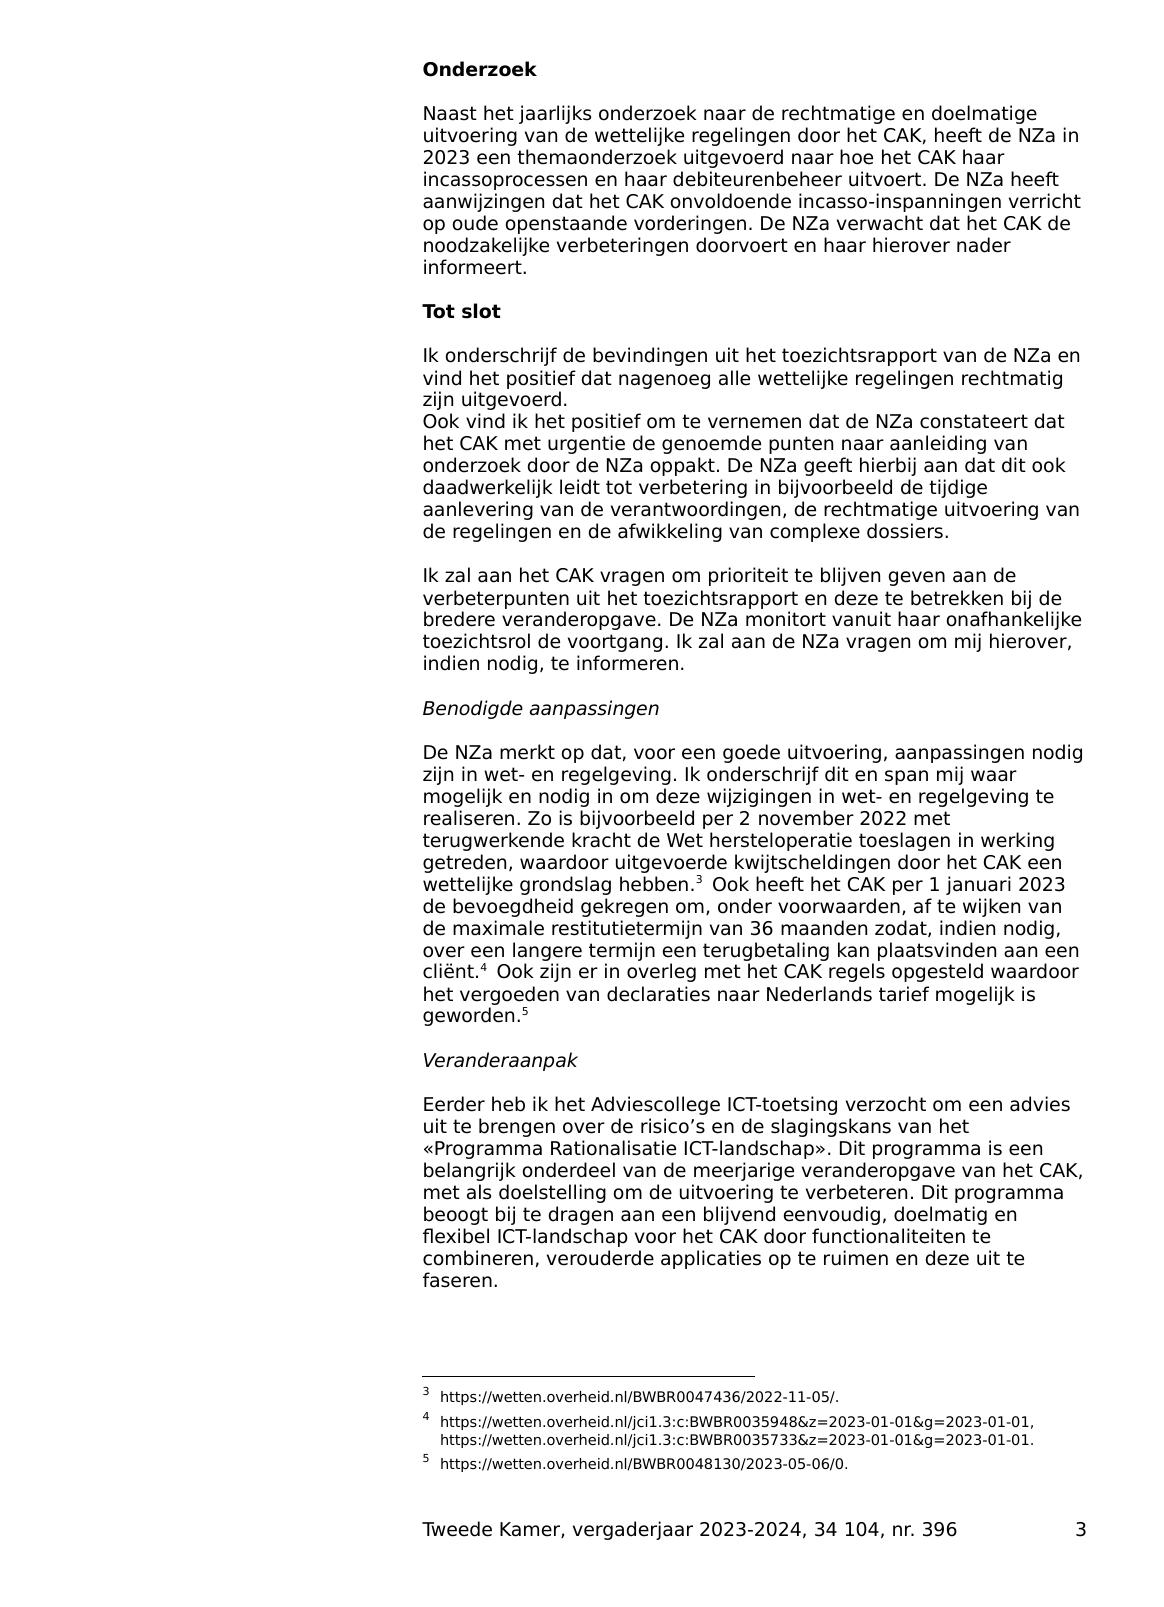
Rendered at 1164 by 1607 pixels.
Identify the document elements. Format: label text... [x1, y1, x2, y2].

text Ook vind ik het positief om te vernemen dat de NZa constateert dat het CAK met urgentie de genoemde punten naar aanleiding van onderzoek door de NZa oppakt. De NZa geeft hierbij aan dat dit ook daadwerkelijk leidt tot verbetering in bijvoorbeeld de tijdige aanlevering van de verantwoordingen, de rechtmatige uitvoering van de regelingen en de afwikkeling van complexe dossiers. [422, 411, 1087, 543]
subtitle Tot slot [422, 301, 1087, 323]
text https://wetten.overheid.nl/BWBR0048130/2023-05-06/0. [422, 1452, 1087, 1474]
text Ik zal aan het CAK vragen om prioriteit te blijven geven aan de verbeterpunten uit het toezichtsrapport en deze te betrekken bij de bredere veranderopgave. De NZa monitort vanuit haar onafhankelijke toezichtsrol de voortgang. Ik zal aan de NZa vragen om mij hierover, indien nodig, te informeren. [422, 565, 1087, 675]
text De NZa merkt op dat, voor een goede uitvoering, aanpassingen nodig zijn in wet- en regelgeving. Ik onderschrijf dit en span mij waar mogelijk en nodig in om deze wijzigingen in wet- en regelgeving te realiseren. Zo is bijvoorbeeld per 2 november 2022 met terugwerkende kracht de Wet hersteloperatie toeslagen in werking getreden, waardoor uitgevoerde kwijtscheldingen door het CAK een wettelijke grondslag hebben. Ook heeft het CAK per 1 januari 2023 de bevoegdheid gekregen om, onder voorwaarden, af te wijken van de maximale restitutietermijn van 36 maanden zodat, indien nodig, over een langere termijn een terugbetaling kan plaatsvinden aan een cliënt. Ook zijn er in overleg met het CAK regels opgesteld waardoor het vergoeden van declaraties naar Nederlands tarief mogelijk is geworden. [422, 742, 1087, 1027]
text Ik onderschrijf de bevindingen uit het toezichtsrapport van de NZa en vind het positief dat nagenoeg alle wettelijke regelingen rechtmatig zijn uitgevoerd. [422, 345, 1087, 411]
text https://wetten.overheid.nl/jci1.3:c:BWBR0035948&z=2023-01-01&g=2023-01-01, https://wetten.overheid.nl/jci1.3:c:BWBR0035733&z=2023-01-01&g=2023-01-01. [422, 1410, 1087, 1449]
text Eerder heb ik het Adviescollege ICT-toetsing verzocht om een advies uit te brengen over de risico’s en de slagingskans van het «Programma Rationalisatie ICT-landschap». Dit programma is een belangrijk onderdeel van de meerjarige veranderopgave van het CAK, met als doelstelling om de uitvoering te verbeteren. Dit programma beoogt bij te dragen aan een blijvend eenvoudig, doelmatig en flexibel ICT-landschap voor het CAK door functionaliteiten te combineren, verouderde applicaties op te ruimen en deze uit te faseren. [422, 1094, 1087, 1292]
text https://wetten.overheid.nl/BWBR0047436/2022-11-05/. [422, 1385, 1087, 1407]
text Naast het jaarlijks onderzoek naar de rechtmatige en doelmatige uitvoering van de wettelijke regelingen door het CAK, heeft de NZa in 2023 een themaonderzoek uitgevoerd naar hoe het CAK haar incassoprocessen en haar debiteurenbeheer uitvoert. De NZa heeft aanwijzingen dat het CAK onvoldoende incasso-inspanningen verricht op oude openstaande vorderingen. De NZa verwacht dat het CAK de noodzakelijke verbeteringen doorvoert en haar hierover nader informeert. [422, 103, 1087, 279]
subtitle Veranderaanpak [422, 1049, 1087, 1072]
subtitle Benodigde aanpassingen [422, 697, 1087, 719]
subtitle Onderzoek [422, 59, 1087, 81]
